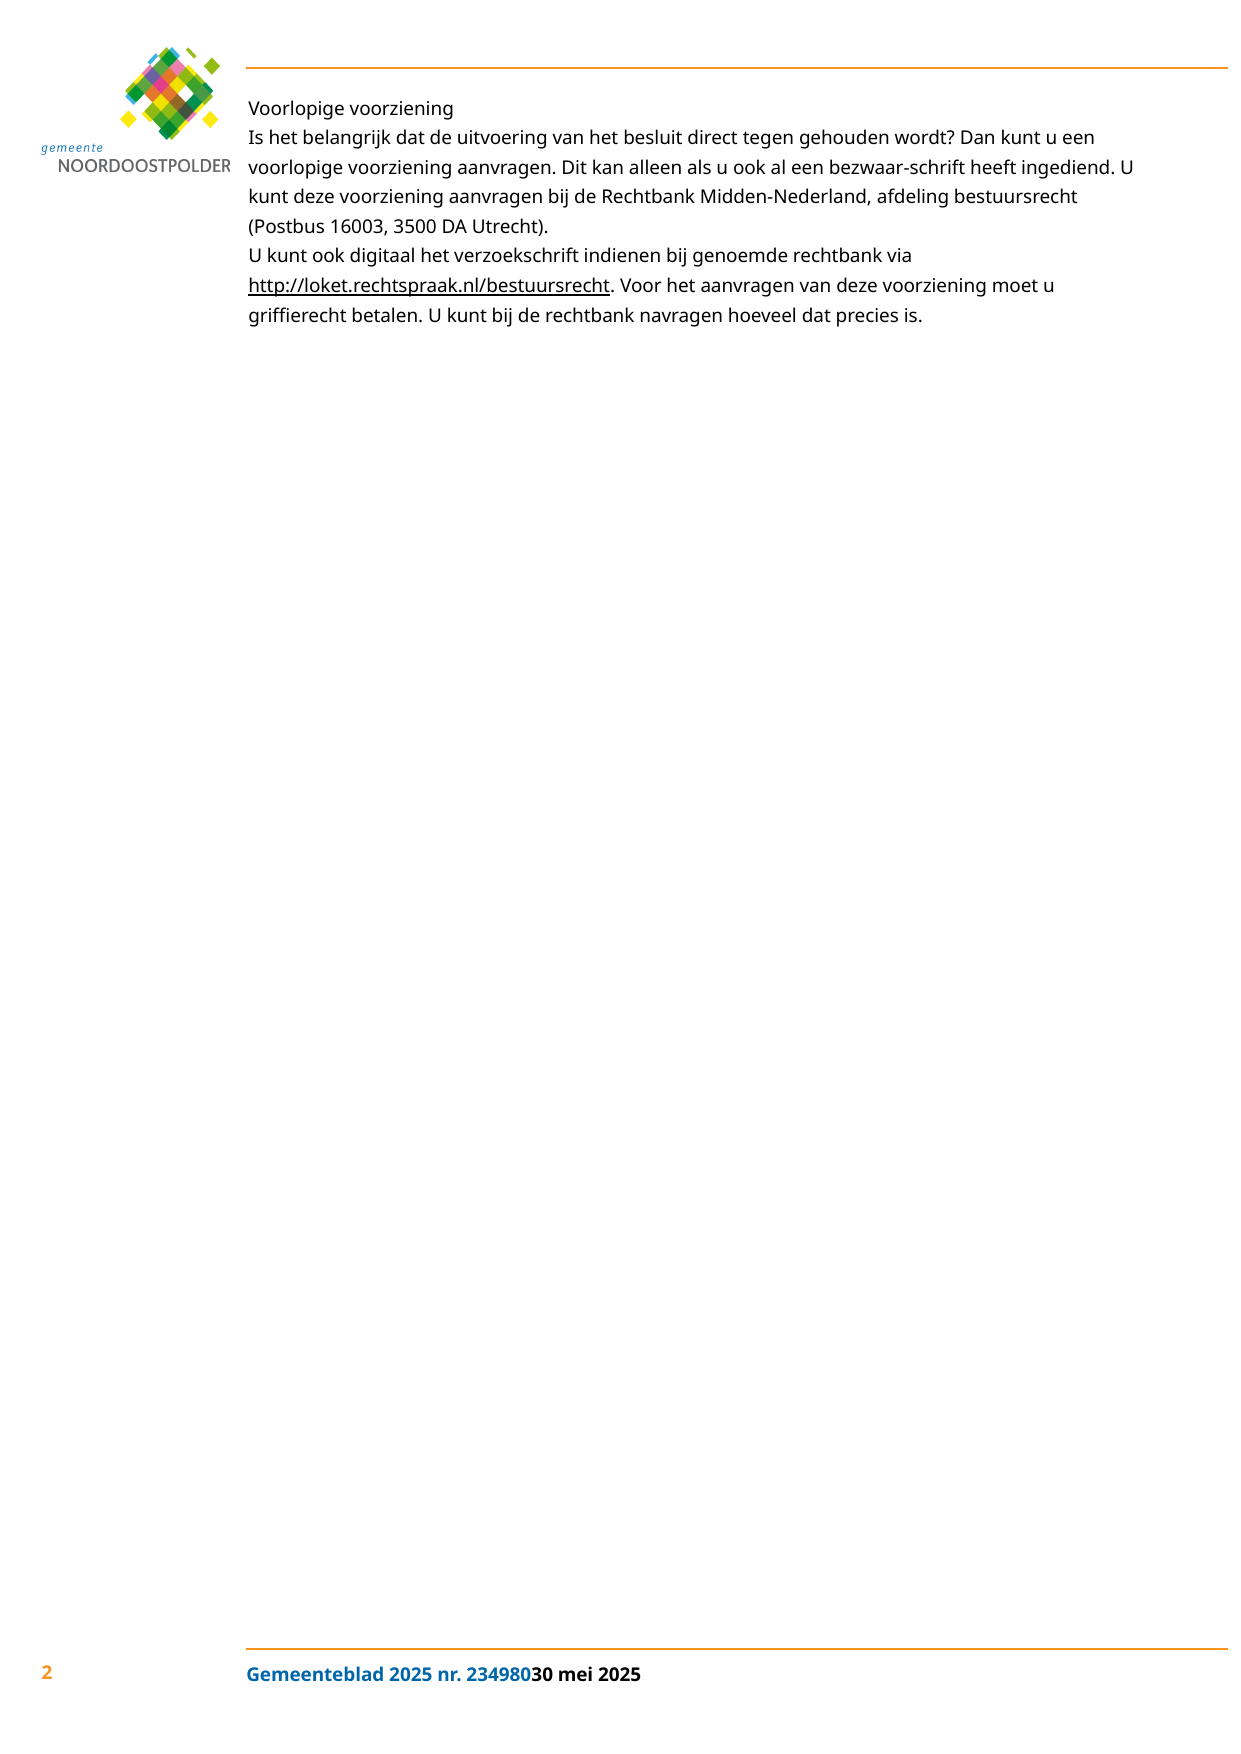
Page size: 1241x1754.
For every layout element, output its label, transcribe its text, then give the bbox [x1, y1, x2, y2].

picture [41, 47, 231, 172]
text U kunt ook digitaal het verzoekschrift indienen bij genoemde rechtbank via http://loket.rechtspraak.nl/bestuursrecht. Voor het aanvragen van deze voorziening moet u griffierecht betalen. U kunt bij de rechtbank navragen hoeveel dat precies is. [248, 243, 1152, 328]
text Is het belangrijk dat de uitvoering van het besluit direct tegen gehouden wordt? Dan kunt u een voorlopige voorziening aanvragen. Dit kan alleen als u ook al een bezwaar-schrift heeft ingediend. U kunt deze voorziening aanvragen bij de Rechtbank Midden-Nederland, afdeling bestuursrecht (Postbus 16003, 3500 DA Utrecht). [248, 124, 1152, 239]
text Voorlopige voorziening [248, 95, 1152, 121]
